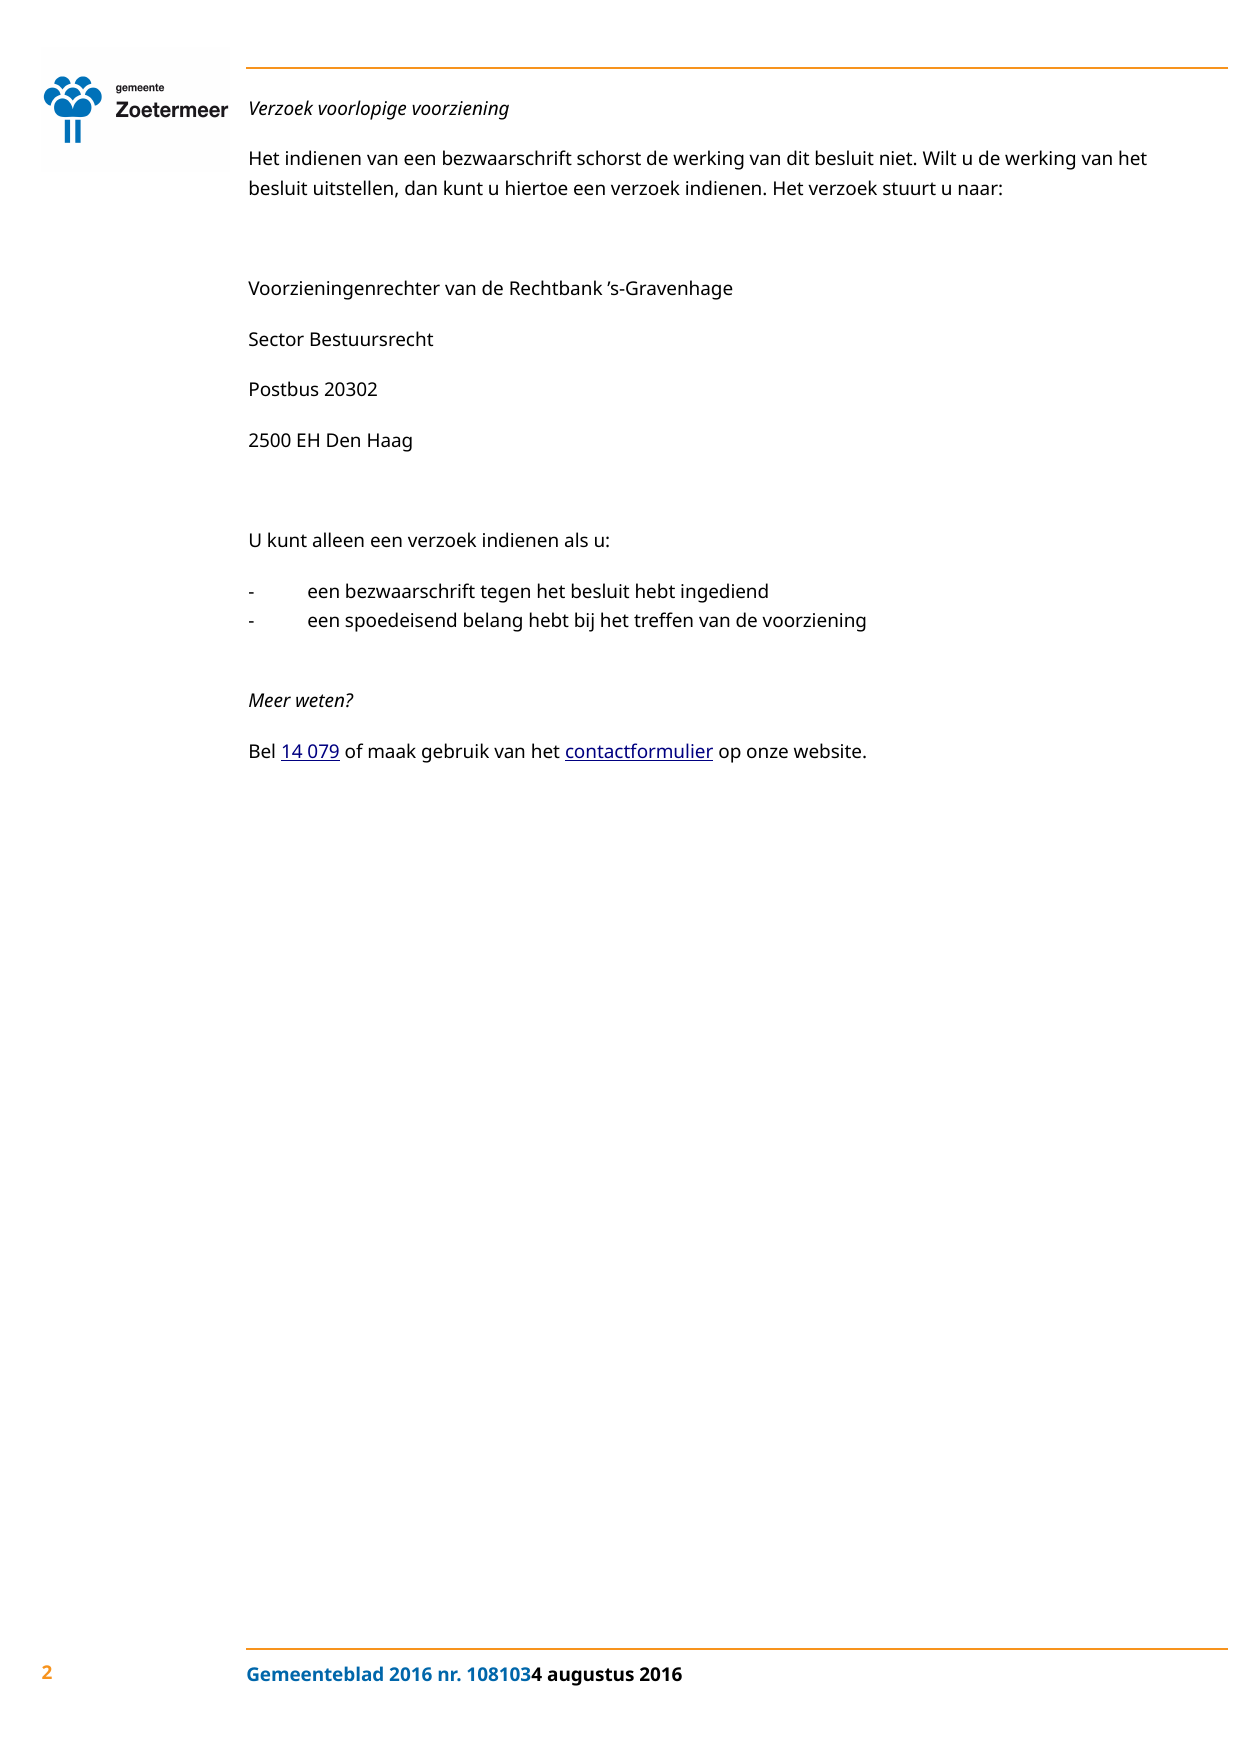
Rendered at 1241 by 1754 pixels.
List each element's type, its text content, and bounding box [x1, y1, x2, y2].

list een spoedeisend belang hebt bij het treffen van de voorziening [248, 608, 1152, 633]
text Het indienen van een bezwaarschrift schorst de werking van dit besluit niet. Wilt u de werking van het besluit uitstellen, dan kunt u hiertoe een verzoek indienen. Het verzoek stuurt u naar: [248, 145, 1152, 201]
picture [41, 47, 231, 172]
text Bel 14 079 of maak gebruik van het contactformulier op onze website. [248, 738, 1152, 764]
text Voorzieningenrechter van de Rechtbank ’s-Gravenhage [248, 276, 1152, 301]
text U kunt alleen een verzoek indienen als u: [248, 528, 1152, 553]
text Sector Bestuursrecht [248, 326, 1152, 352]
text Meer weten? [248, 688, 1152, 713]
text 2500 EH Den Haag [248, 427, 1152, 453]
text Verzoek voorlopige voorziening [248, 95, 1152, 121]
text Postbus 20302 [248, 376, 1152, 402]
list een bezwaarschrift tegen het besluit hebt ingediend [248, 578, 1152, 604]
